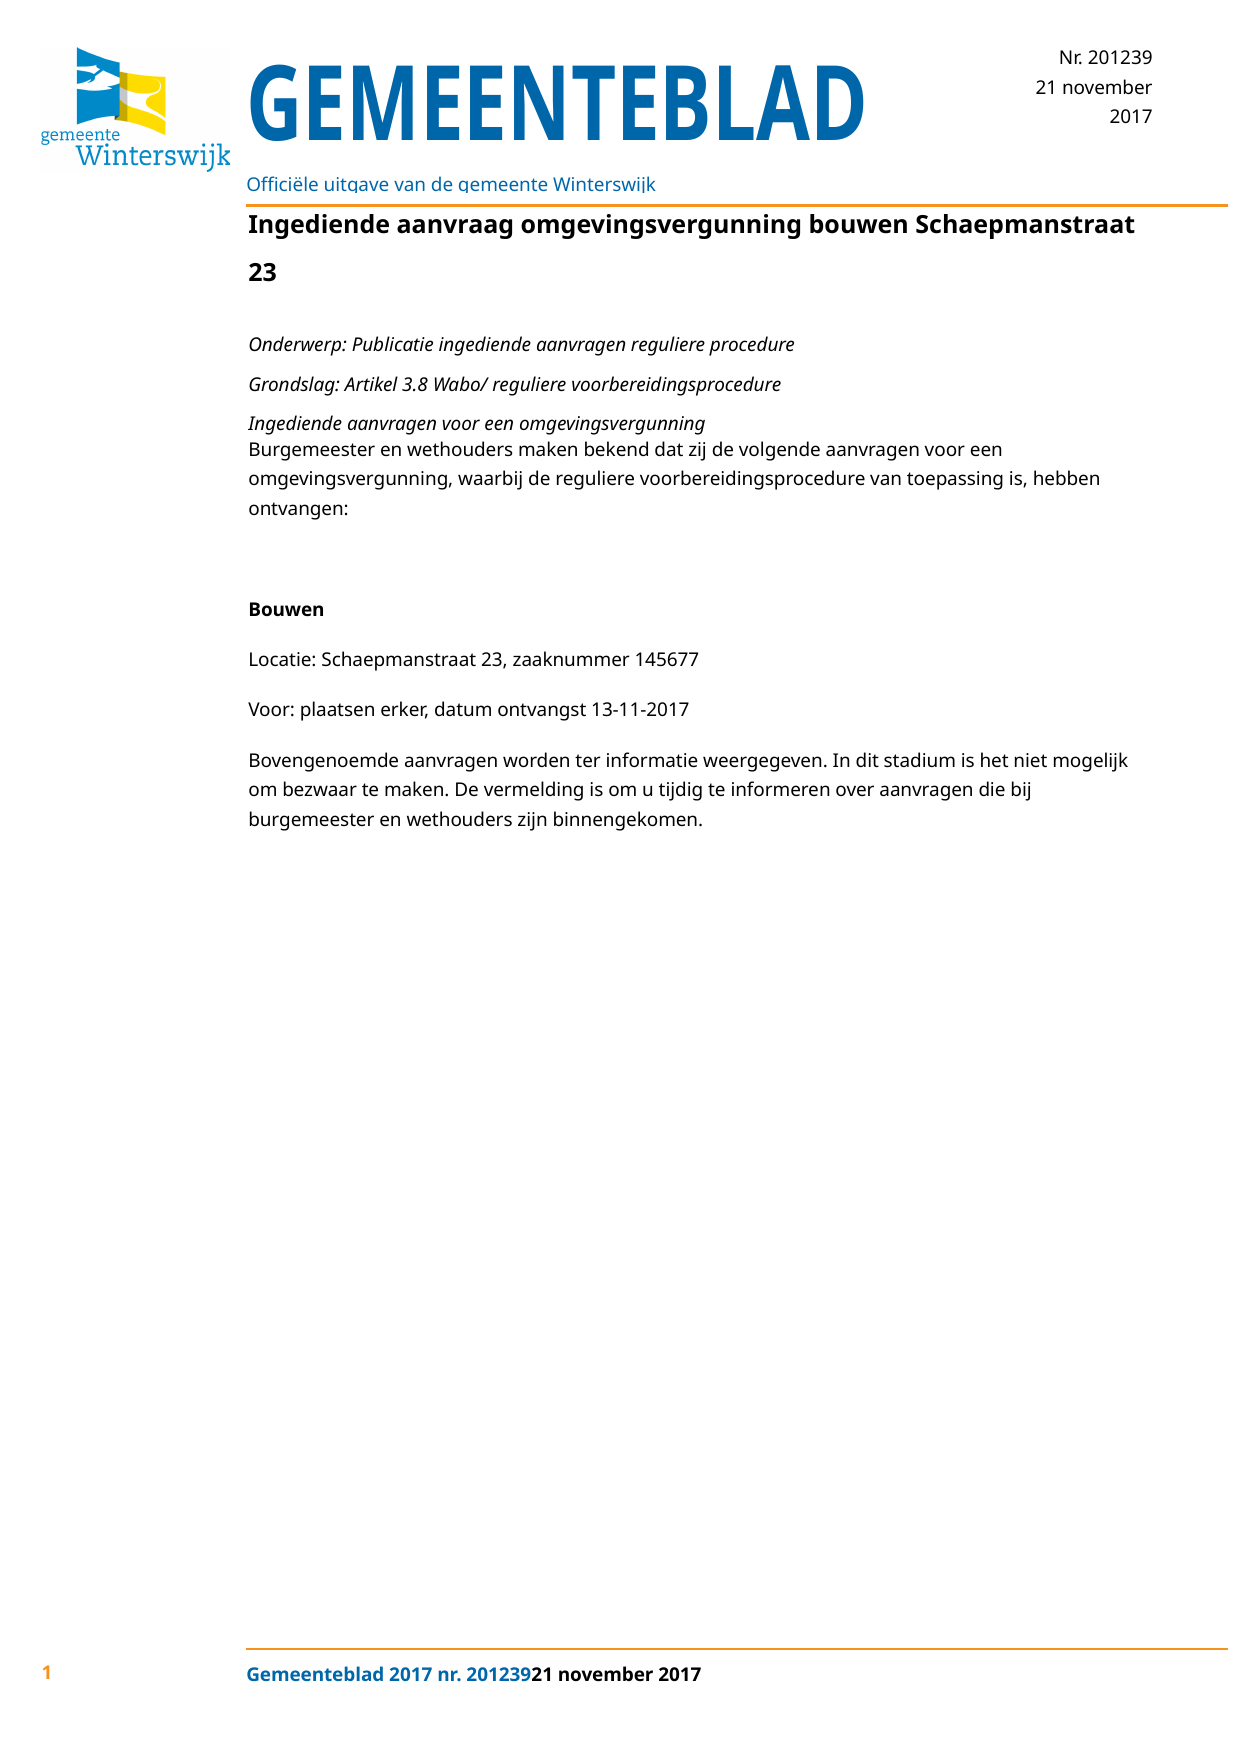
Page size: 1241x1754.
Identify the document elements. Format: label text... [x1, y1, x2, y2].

text Locatie: Schaepmanstraat 23, zaaknummer 145677 [248, 646, 1152, 672]
text Ingediende aanvragen voor een omgevingsvergunning [248, 410, 1152, 436]
picture [41, 47, 231, 172]
text Grondslag: Artikel 3.8 Wabo/ reguliere voorbereidingsprocedure [248, 371, 1152, 396]
text Bovengenoemde aanvragen worden ter informatie weergegeven. In dit stadium is het niet mogelijk om bezwaar te maken. De vermelding is om u tijdig te informeren over aanvragen die bij burgemeester en wethouders zijn binnengekomen. [248, 747, 1152, 832]
text Voor: plaatsen erker, datum ontvangst 13-11-2017 [248, 697, 1152, 722]
picture [225, 153, 231, 162]
text Ingediende aanvraag omgevingsvergunning bouwen Schaepmanstraat 23 [248, 207, 1152, 288]
text Onderwerp: Publicatie ingediende aanvragen reguliere procedure [248, 331, 1152, 357]
text Bouwen [248, 596, 1152, 621]
text Burgemeester en wethouders maken bekend dat zij de volgende aanvragen voor een omgevingsvergunning, waarbij de reguliere voorbereidingsprocedure van toepassing is, hebben ontvangen: [248, 436, 1152, 521]
